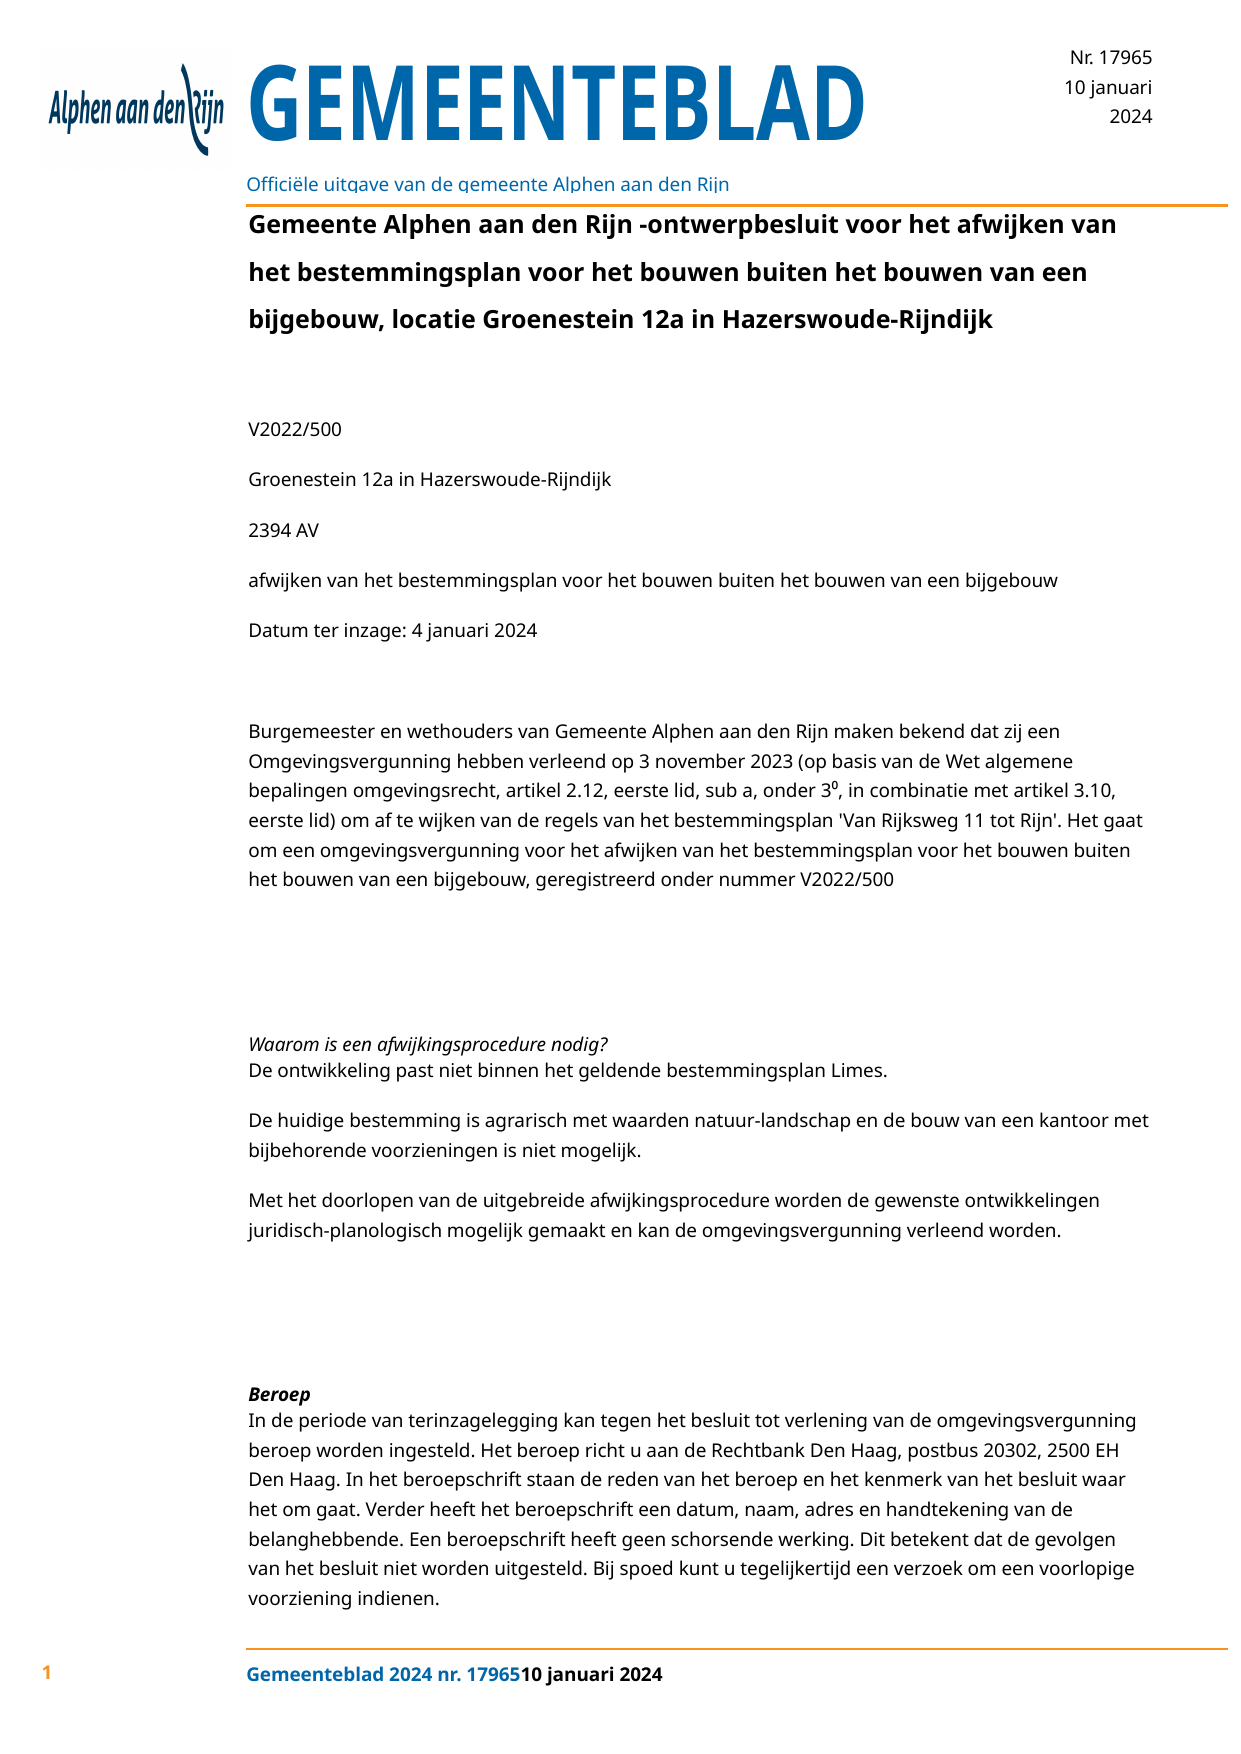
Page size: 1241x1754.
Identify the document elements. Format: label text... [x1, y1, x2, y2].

text Met het doorlopen van de uitgebreide afwijkingsprocedure worden de gewenste ontwikkelingen juridisch-planologisch mogelijk gemaakt en kan de omgevingsvergunning verleend worden. [248, 1187, 1152, 1243]
text Beroep [248, 1382, 1152, 1407]
text 2394 AV [248, 517, 1152, 542]
picture [41, 47, 231, 172]
text Datum ter inzage: 4 januari 2024 [248, 618, 1152, 643]
text De huidige bestemming is agrarisch met waarden natuur-landschap en de bouw van een kantoor met bijbehorende voorzieningen is niet mogelijk. [248, 1107, 1152, 1163]
text Waarom is een afwijkingsprocedure nodig? [248, 1031, 1152, 1057]
text Burgemeester en wethouders van Gemeente Alphen aan den Rijn maken bekend dat zij een Omgevingsvergunning hebben verleend op 3 november 2023 (op basis van de Wet algemene bepalingen omgevingsrecht, artikel 2.12, eerste lid, sub a, onder 3⁰, in combinatie met artikel 3.10, eerste lid) om af te wijken van de regels van het bestemmingsplan 'Van Rijksweg 11 tot Rijn'. Het gaat om een omgevingsvergunning voor het afwijken van het bestemmingsplan voor het bouwen buiten het bouwen van een bijgebouw, geregistreerd onder nummer V2022/500 [248, 718, 1152, 892]
text De ontwikkeling past niet binnen het geldende bestemmingsplan Limes. [248, 1057, 1152, 1083]
text V2022/500 [248, 416, 1152, 442]
text Groenestein 12a in Hazerswoude-Rijndijk [248, 466, 1152, 492]
text afwijken van het bestemmingsplan voor het bouwen buiten het bouwen van een bijgebouw [248, 567, 1152, 593]
text Gemeente Alphen aan den Rijn -ontwerpbesluit voor het afwijken van het bestemmingsplan voor het bouwen buiten het bouwen van een bijgebouw, locatie Groenestein 12a in Hazerswoude-Rijndijk [248, 207, 1152, 336]
text In de periode van terinzagelegging kan tegen het besluit tot verlening van de omgevingsvergunning beroep worden ingesteld. Het beroep richt u aan de Rechtbank Den Haag, postbus 20302, 2500 EH Den Haag. In het beroepschrift staan de reden van het beroep en het kenmerk van het besluit waar het om gaat. Verder heeft het beroepschrift een datum, naam, adres en handtekening van de belanghebbende. Een beroepschrift heeft geen schorsende werking. Dit betekent dat de gevolgen van het besluit niet worden uitgesteld. Bij spoed kunt u tegelijkertijd een verzoek om een voorlopige voorziening indienen. [248, 1407, 1152, 1611]
